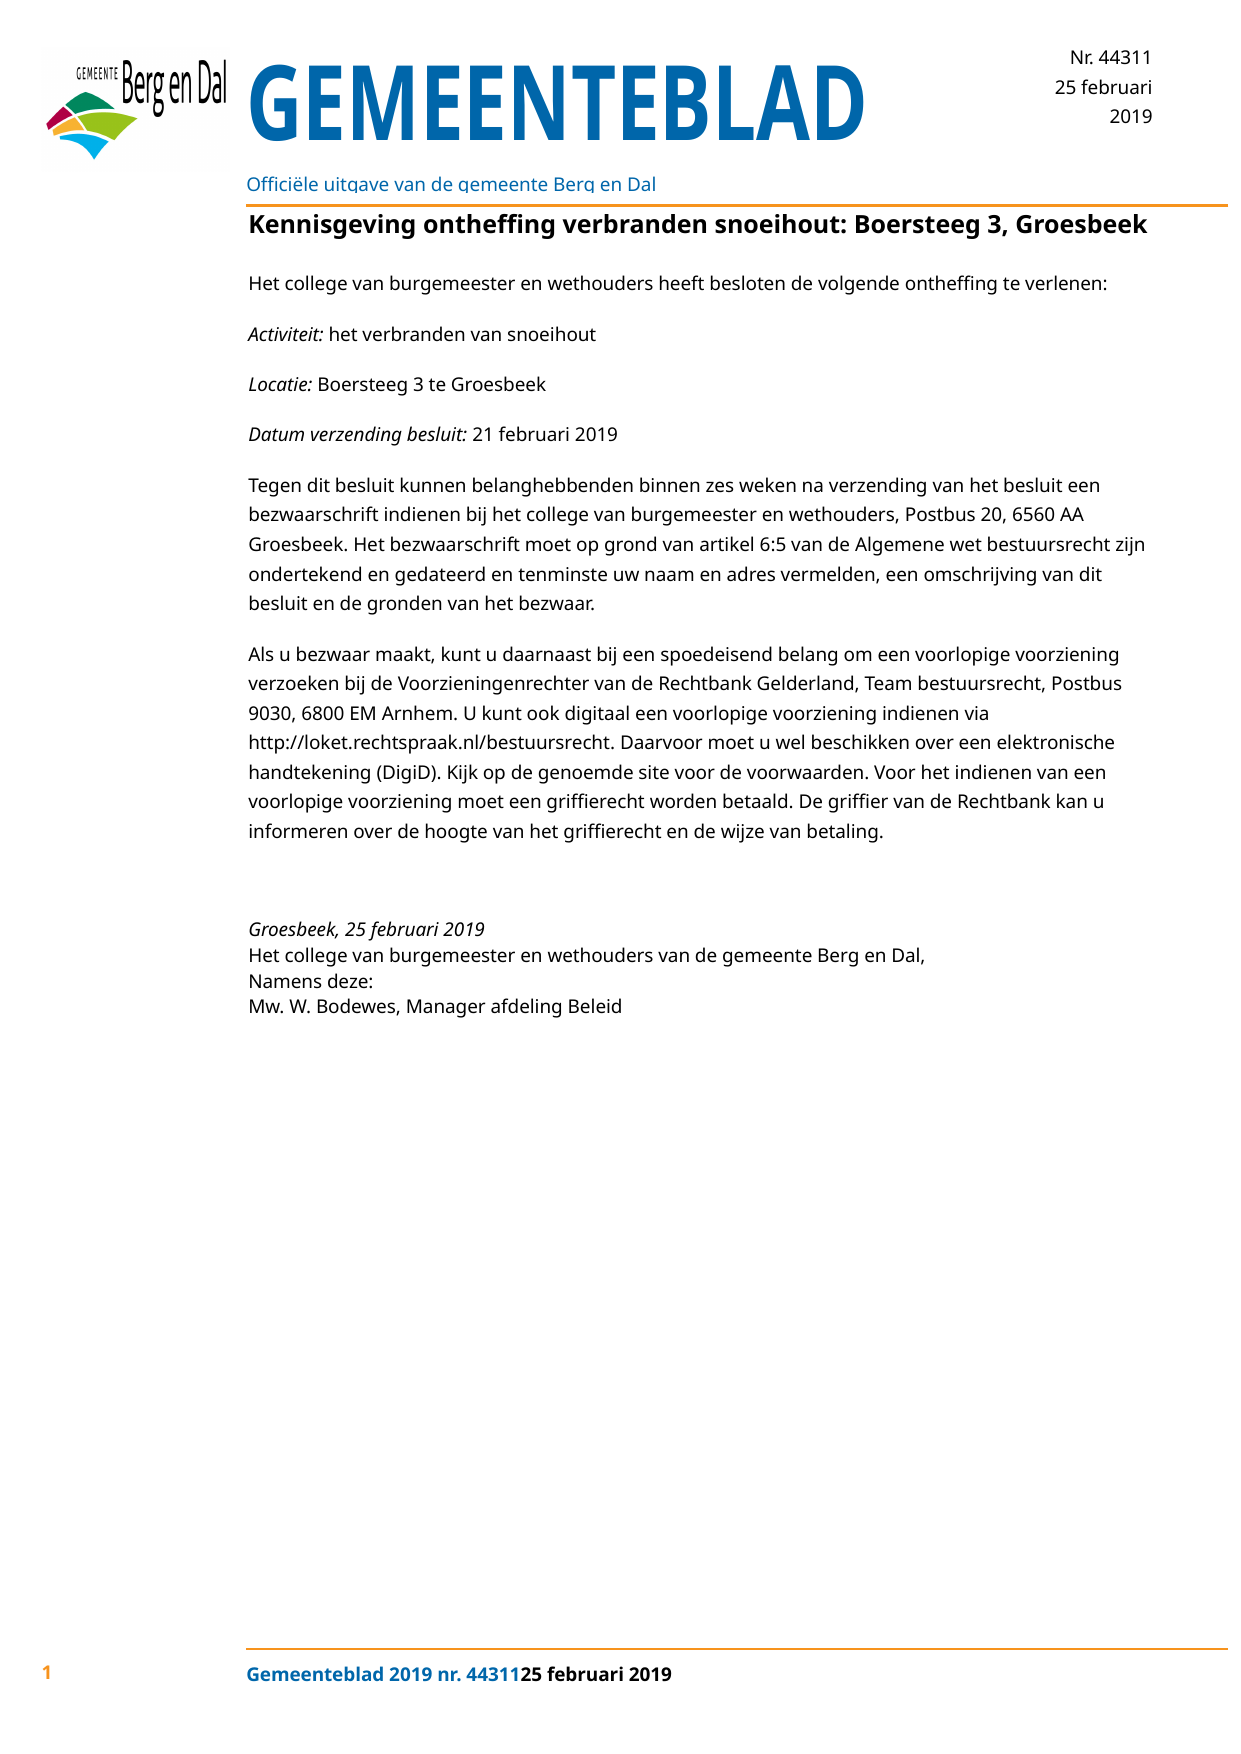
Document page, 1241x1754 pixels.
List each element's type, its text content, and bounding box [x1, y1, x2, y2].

text Het college van burgemeester en wethouders van de gemeente Berg en Dal, [248, 942, 1152, 968]
text Het college van burgemeester en wethouders heeft besloten de volgende ontheffing te verlenen: [248, 270, 1152, 296]
text Datum verzending besluit: 21 februari 2019 [248, 422, 1152, 447]
text Groesbeek, 25 februari 2019 [248, 916, 1152, 942]
text Mw. W. Bodewes, Manager afdeling Beleid [248, 994, 1152, 1019]
text Namens deze: [248, 968, 1152, 994]
picture [41, 47, 231, 172]
text Kennisgeving ontheffing verbranden snoeihout: Boersteeg 3, Groesbeek [248, 207, 1152, 241]
text Activiteit: het verbranden van snoeihout [248, 321, 1152, 346]
text Als u bezwaar maakt, kunt u daarnaast bij een spoedeisend belang om een voorlopige voorziening verzoeken bij de Voorzieningenrechter van de Rechtbank Gelderland, Team bestuursrecht, Postbus 9030, 6800 EM Arnhem. U kunt ook digitaal een voorlopige voorziening indienen via http://loket.rechtspraak.nl/bestuursrecht. Daarvoor moet u wel beschikken over een elektronische handtekening (DigiD). Kijk op de genoemde site voor de voorwaarden. Voor het indienen van een voorlopige voorziening moet een griffierecht worden betaald. De griffier van de Rechtbank kan u informeren over de hoogte van het griffierecht en de wijze van betaling. [248, 641, 1152, 844]
text Tegen dit besluit kunnen belanghebbenden binnen zes weken na verzending van het besluit een bezwaarschrift indienen bij het college van burgemeester en wethouders, Postbus 20, 6560 AA Groesbeek. Het bezwaarschrift moet op grond van artikel 6:5 van de Algemene wet bestuursrecht zijn ondertekend en gedateerd en tenminste uw naam en adres vermelden, een omschrijving van dit besluit en de gronden van het bezwaar. [248, 472, 1152, 616]
text Locatie: Boersteeg 3 te Groesbeek [248, 371, 1152, 397]
